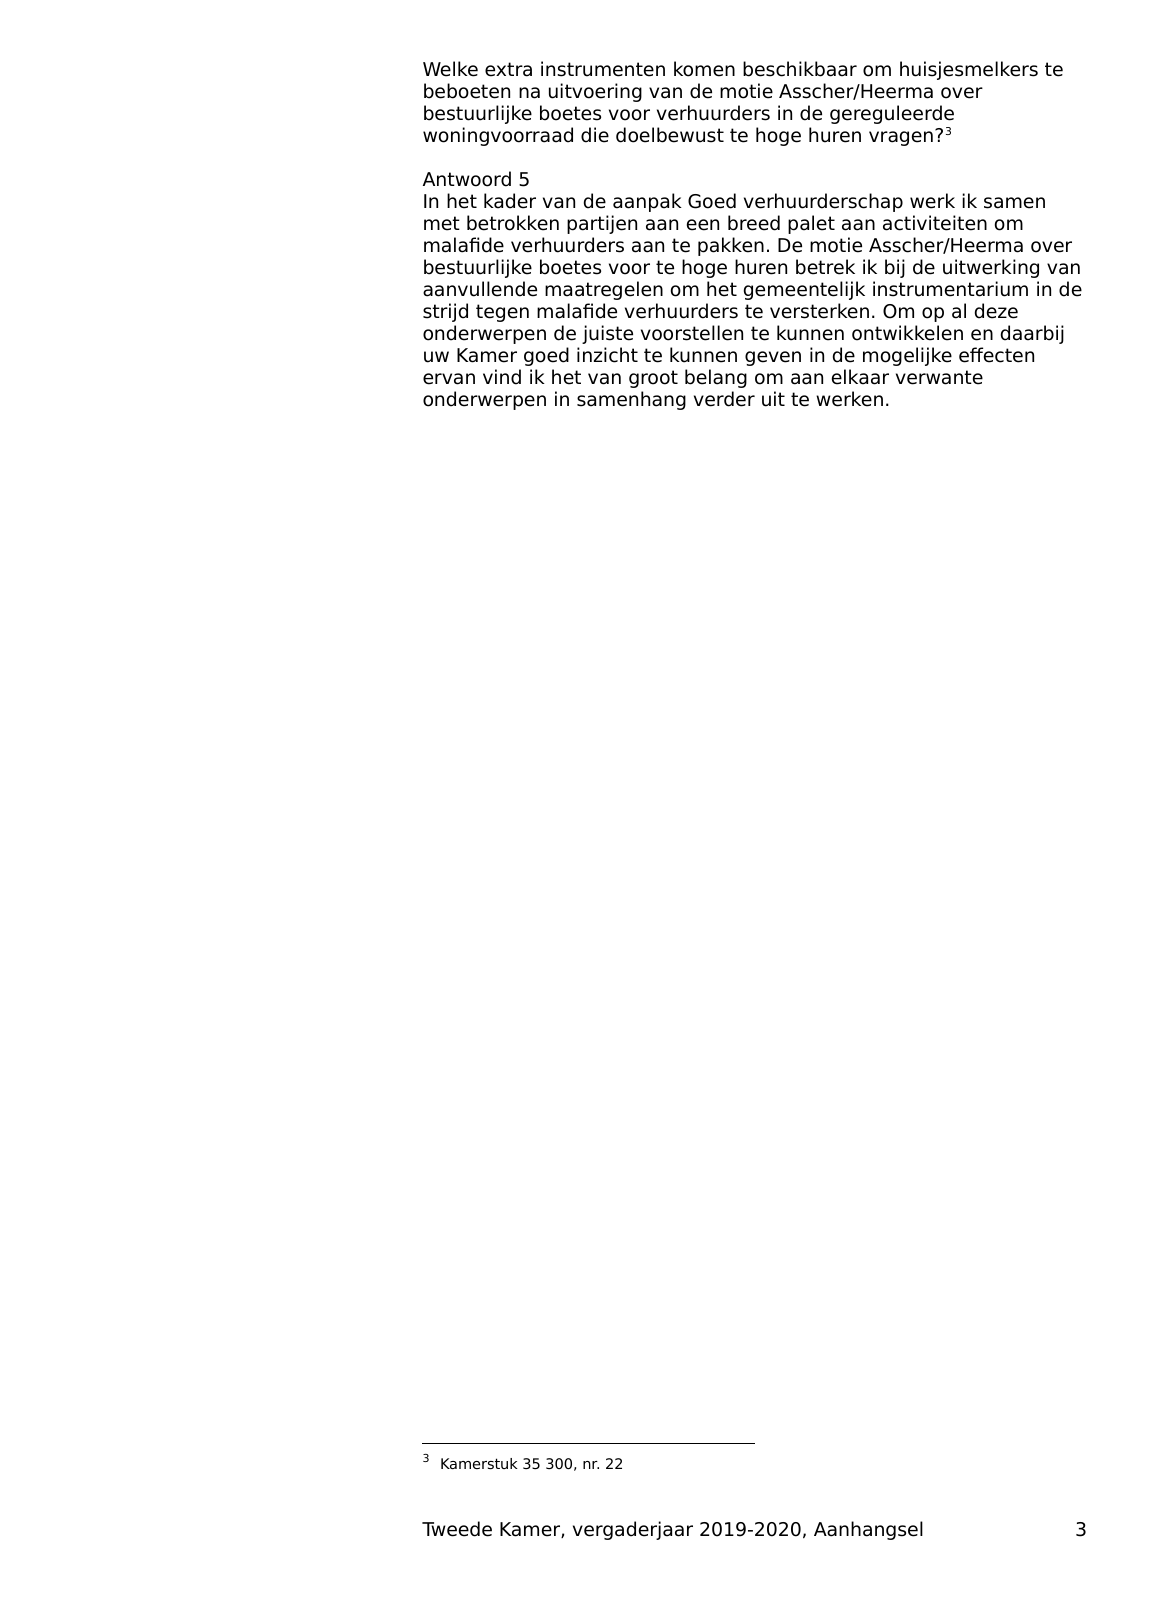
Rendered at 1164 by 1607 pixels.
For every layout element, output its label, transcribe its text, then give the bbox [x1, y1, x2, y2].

text In het kader van de aanpak Goed verhuurderschap werk ik samen met betrokken partijen aan een breed palet aan activiteiten om malafide verhuurders aan te pakken. De motie Asscher/Heerma over bestuurlijke boetes voor te hoge huren betrek ik bij de uitwerking van aanvullende maatregelen om het gemeentelijk instrumentarium in de strijd tegen malafide verhuurders te versterken. Om op al deze onderwerpen de juiste voorstellen te kunnen ontwikkelen en daarbij uw Kamer goed inzicht te kunnen geven in de mogelijke effecten ervan vind ik het van groot belang om aan elkaar verwante onderwerpen in samenhang verder uit te werken. [422, 191, 1087, 411]
text Antwoord 5 [422, 169, 1087, 191]
text Kamerstuk 35 300, nr. 22 [422, 1452, 1087, 1474]
text Welke extra instrumenten komen beschikbaar om huisjesmelkers te beboeten na uitvoering van de motie Asscher/Heerma over bestuurlijke boetes voor verhuurders in de gereguleerde woningvoorraad die doelbewust te hoge huren vragen? [422, 59, 1087, 147]
